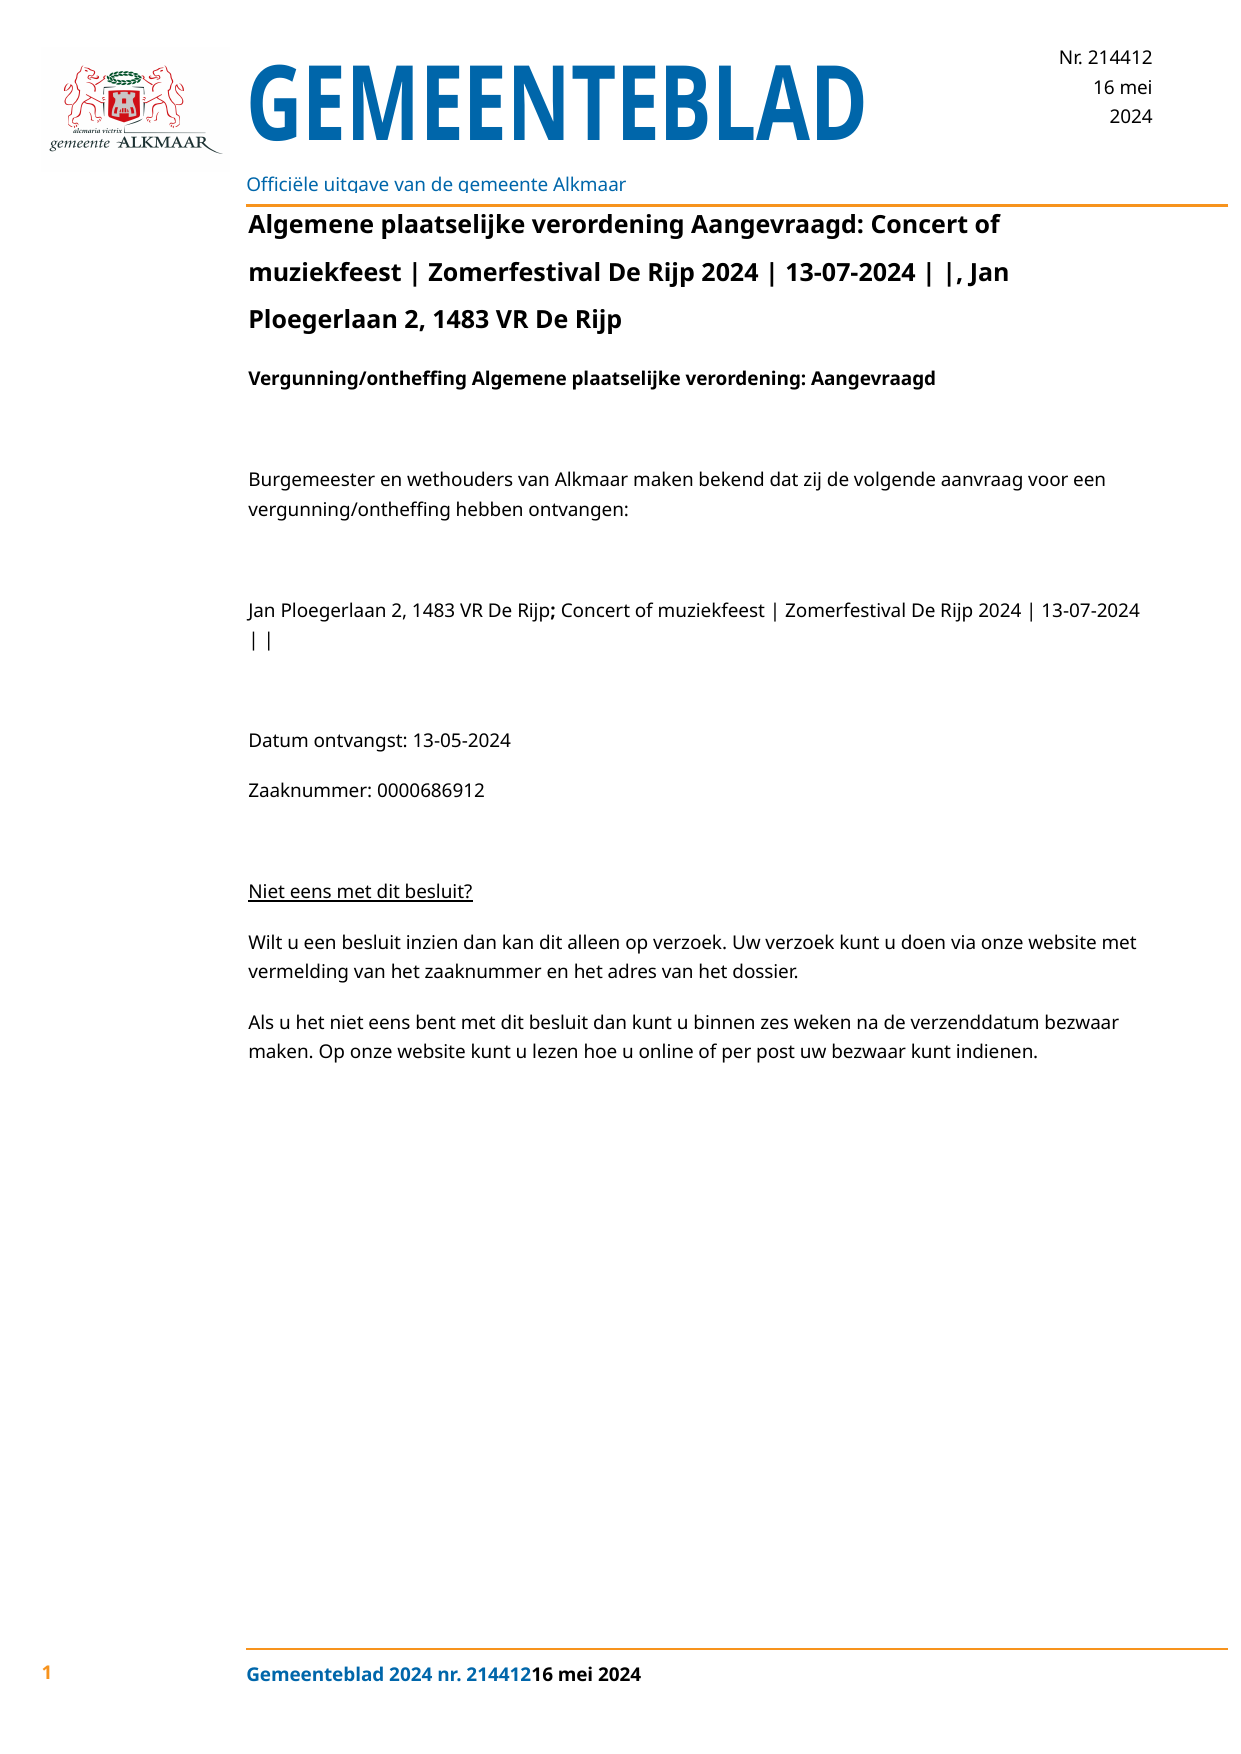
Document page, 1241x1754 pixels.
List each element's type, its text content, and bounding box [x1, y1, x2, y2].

text Vergunning/ontheffing Algemene plaatselijke verordening: Aangevraagd [248, 366, 1152, 391]
picture [41, 47, 231, 172]
text Als u het niet eens bent met dit besluit dan kunt u binnen zes weken na de verzenddatum bezwaar maken. Op onze website kunt u lezen hoe u online of per post uw bezwaar kunt indienen. [248, 1009, 1152, 1064]
text Wilt u een besluit inzien dan kan dit alleen op verzoek. Uw verzoek kunt u doen via onze website met vermelding van het zaaknummer en het adres van het dossier. [248, 929, 1152, 984]
text Zaaknummer: 0000686912 [248, 778, 1152, 803]
text Burgemeester en wethouders van Alkmaar maken bekend dat zij de volgende aanvraag voor een vergunning/ontheffing hebben ontvangen: [248, 466, 1152, 522]
text Niet eens met dit besluit? [248, 878, 1152, 904]
text Datum ontvangst: 13-05-2024 [248, 727, 1152, 753]
text Jan Ploegerlaan 2, 1483 VR De Rijp; Concert of muziekfeest | Zomerfestival De Rijp 2024 | 13-07-2024 | | [248, 597, 1152, 652]
text Algemene plaatselijke verordening Aangevraagd: Concert of muziekfeest | Zomerfestival De Rijp 2024 | 13-07-2024 | |, Jan Ploegerlaan 2, 1483 VR De Rijp [248, 207, 1152, 336]
